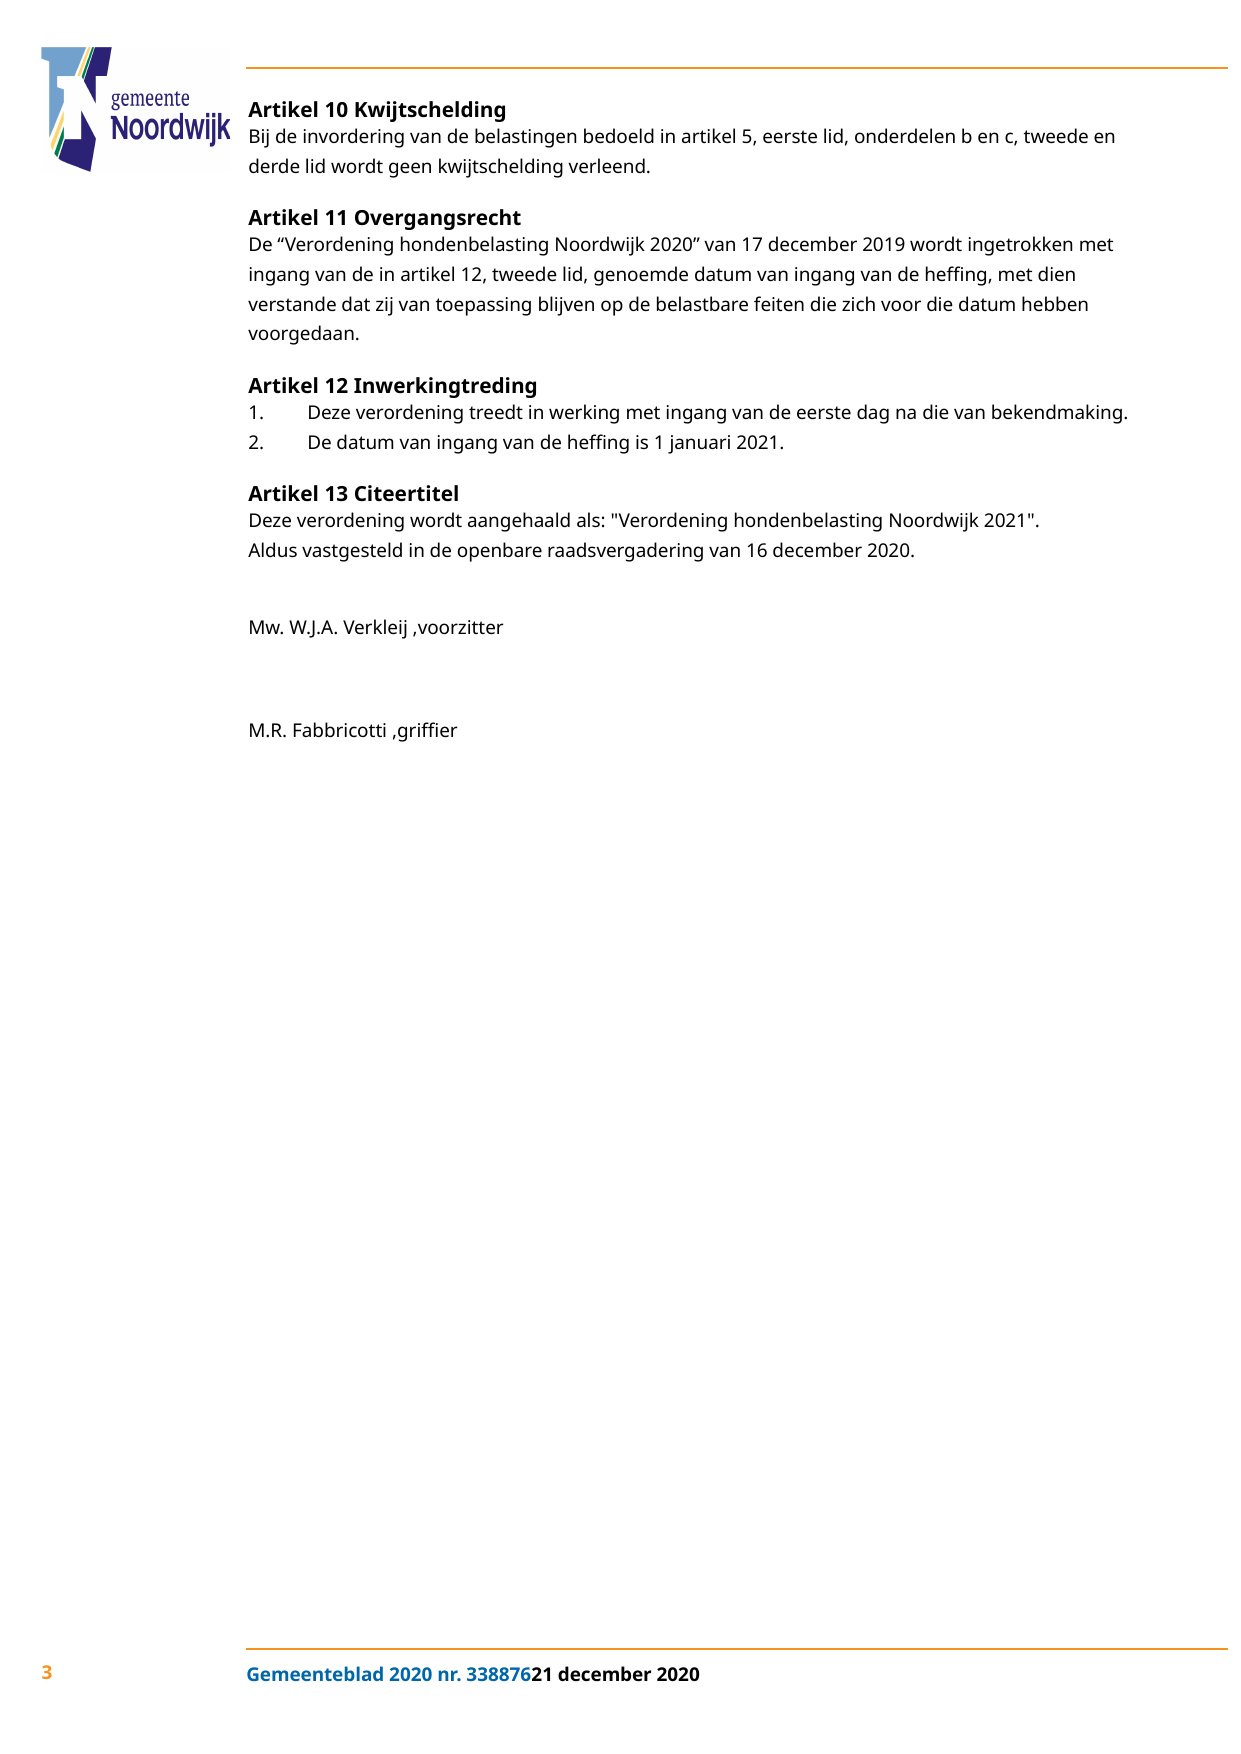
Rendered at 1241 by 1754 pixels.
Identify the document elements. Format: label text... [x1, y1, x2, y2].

text De “Verordening hondenbelasting Noordwijk 2020” van 17 december 2019 wordt ingetrokken met ingang van de in artikel 12, tweede lid, genoemde datum van ingang van de heffing, met dien verstande dat zij van toepassing blijven op de belastbare feiten die zich voor die datum hebben voorgedaan. [248, 232, 1152, 346]
text Artikel 10 Kwijtschelding [248, 95, 1152, 123]
text Artikel 13 Citeertitel [248, 479, 1152, 508]
text Artikel 11 Overgangsrecht [248, 203, 1152, 232]
text Bij de invordering van de belastingen bedoeld in artikel 5, eerste lid, onderdelen b en c, tweede en derde lid wordt geen kwijtschelding verleend. [248, 123, 1152, 178]
picture [41, 47, 231, 172]
list De datum van ingang van de heffing is 1 januari 2021. [248, 429, 1152, 454]
text M.R. Fabbricotti ,griffier [248, 717, 1152, 743]
text Artikel 12 Inwerkingtreding [248, 371, 1152, 399]
text Deze verordening wordt aangehaald als: "Verordening hondenbelasting Noordwijk 2021". [248, 508, 1152, 533]
text Mw. W.J.A. Verkleij ,voorzitter [248, 614, 1152, 640]
text Aldus vastgesteld in de openbare raadsvergadering van 16 december 2020. [248, 537, 1152, 563]
list Deze verordening treedt in werking met ingang van de eerste dag na die van bekendmaking. [248, 399, 1152, 425]
